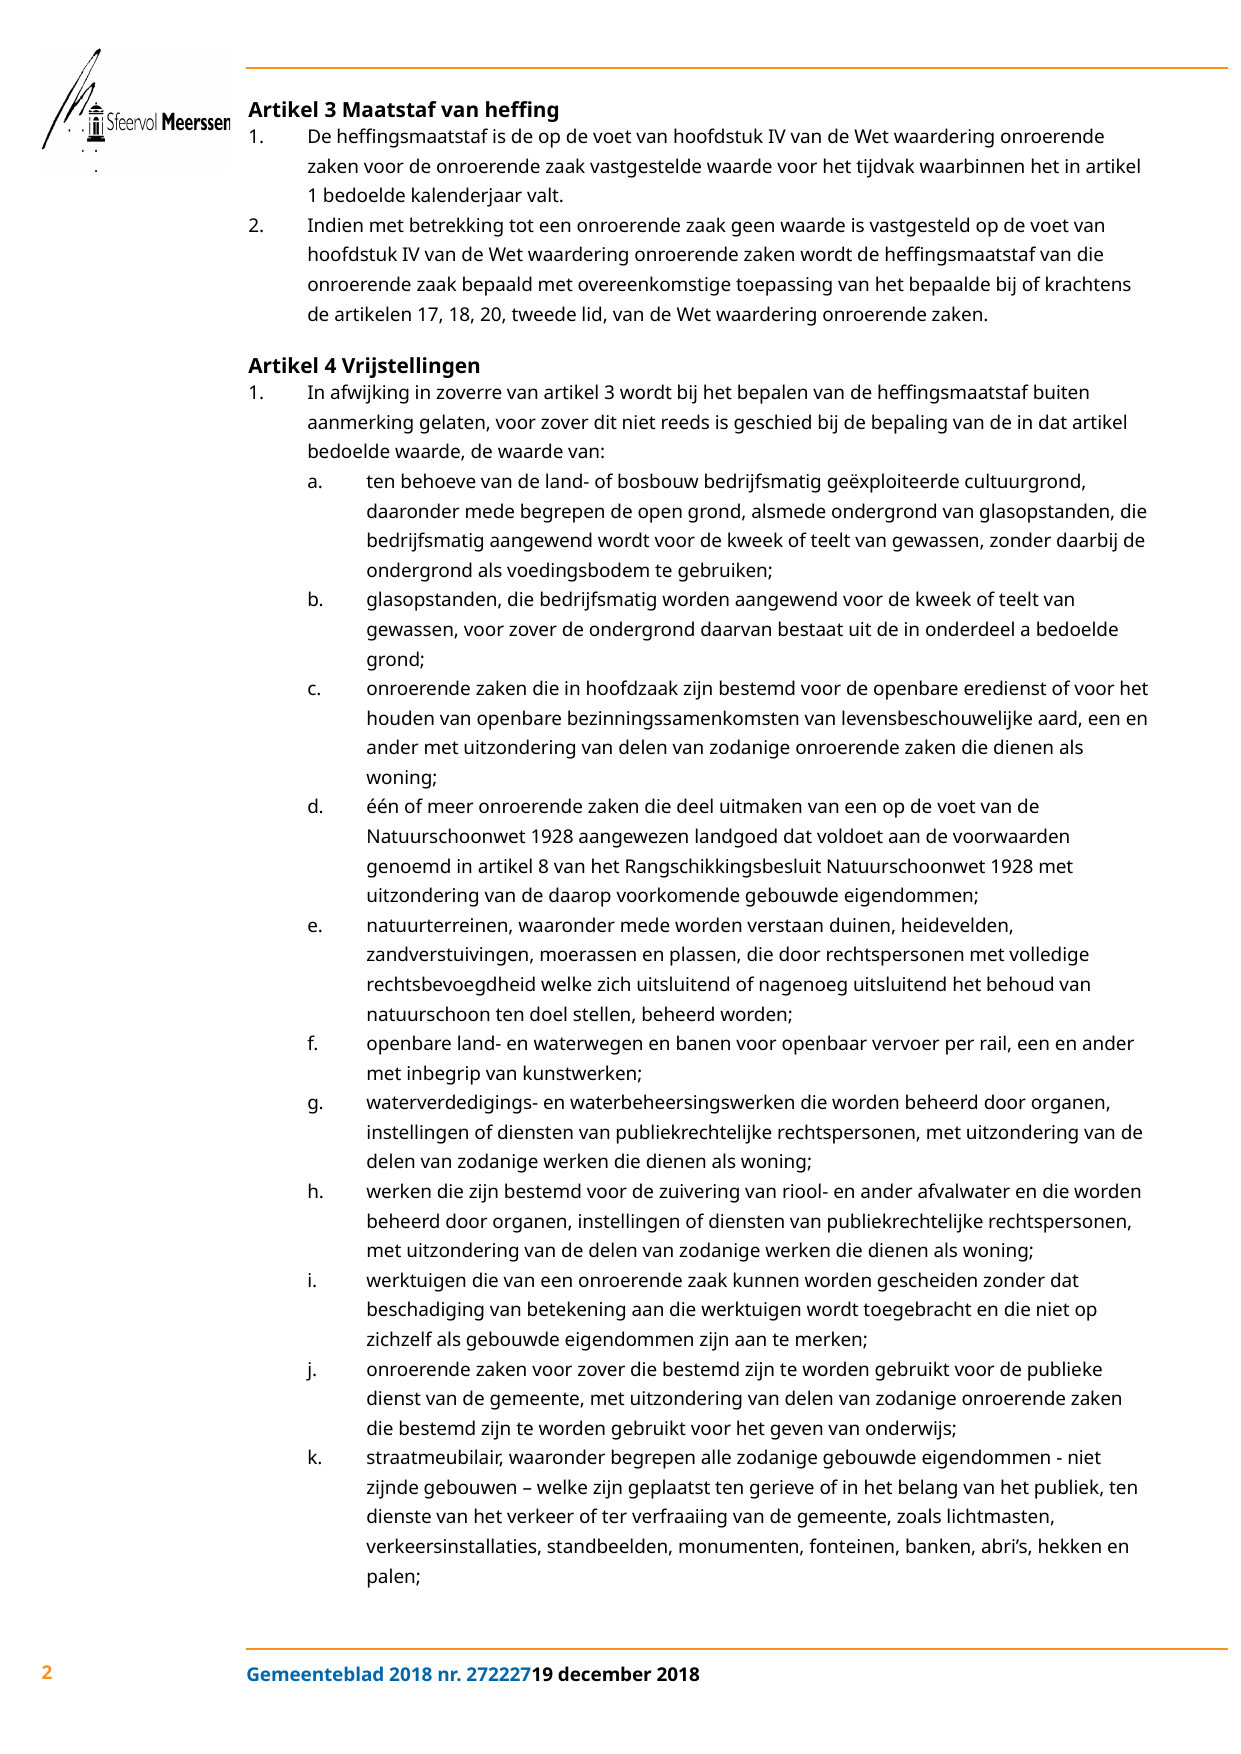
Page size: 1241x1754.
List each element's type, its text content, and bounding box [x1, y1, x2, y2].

list ten behoeve van de land- of bosbouw bedrijfsmatig geëxploiteerde cultuurgrond, daaronder mede begrepen de open grond, alsmede ondergrond van glasopstanden, die bedrijfsmatig aangewend wordt voor de kweek of teelt van gewassen, zonder daarbij de ondergrond als voedingsbodem te gebruiken; [307, 468, 1152, 583]
list straatmeubilair, waaronder begrepen alle zodanige gebouwde eigendommen - niet zijnde gebouwen – welke zijn geplaatst ten gerieve of in het belang van het publiek, ten dienste van het verkeer of ter verfraaiing van de gemeente, zoals lichtmasten, verkeersinstallaties, standbeelden, monumenten, fonteinen, banken, abri’s, hekken en palen; [307, 1444, 1152, 1589]
list natuurterreinen, waaronder mede worden verstaan duinen, heidevelden, zandverstuivingen, moerassen en plassen, die door rechtspersonen met volledige rechtsbevoegdheid welke zich uitsluitend of nagenoeg uitsluitend het behoud van natuurschoon ten doel stellen, beheerd worden; [307, 912, 1152, 1027]
list De heffingsmaatstaf is de op de voet van hoofdstuk IV van de Wet waardering onroerende zaken voor de onroerende zaak vastgestelde waarde voor het tijdvak waarbinnen het in artikel 1 bedoelde kalenderjaar valt. [248, 123, 1152, 208]
list waterverdedigings- en waterbeheersingswerken die worden beheerd door organen, instellingen of diensten van publiekrechtelijke rechtspersonen, met uitzondering van de delen van zodanige werken die dienen als woning; [307, 1089, 1152, 1174]
text Artikel 4 Vrijstellingen [248, 351, 1152, 379]
list één of meer onroerende zaken die deel uitmaken van een op de voet van de Natuurschoonwet 1928 aangewezen landgoed dat voldoet aan de voorwaarden genoemd in artikel 8 van het Rangschikkingsbesluit Natuurschoonwet 1928 met uitzondering van de daarop voorkomende gebouwde eigendommen; [307, 794, 1152, 908]
list In afwijking in zoverre van artikel 3 wordt bij het bepalen van de heffingsmaatstaf buiten aanmerking gelaten, voor zover dit niet reeds is geschied bij de bepaling van de in dat artikel bedoelde waarde, de waarde van: [248, 379, 1152, 464]
list Indien met betrekking tot een onroerende zaak geen waarde is vastgesteld op de voet van hoofdstuk IV van de Wet waardering onroerende zaken wordt de heffingsmaatstaf van die onroerende zaak bepaald met overeenkomstige toepassing van het bepaalde bij of krachtens de artikelen 17, 18, 20, tweede lid, van de Wet waardering onroerende zaken. [248, 212, 1152, 326]
list onroerende zaken die in hoofdzaak zijn bestemd voor de openbare eredienst of voor het houden van openbare bezinningssamenkomsten van levensbeschouwelijke aard, een en ander met uitzondering van delen van zodanige onroerende zaken die dienen als woning; [307, 675, 1152, 790]
list glasopstanden, die bedrijfsmatig worden aangewend voor de kweek of teelt van gewassen, voor zover de ondergrond daarvan bestaat uit de in onderdeel a bedoelde grond; [307, 587, 1152, 672]
list werken die zijn bestemd voor de zuivering van riool- en ander afvalwater en die worden beheerd door organen, instellingen of diensten van publiekrechtelijke rechtspersonen, met uitzondering van de delen van zodanige werken die dienen als woning; [307, 1178, 1152, 1263]
list werktuigen die van een onroerende zaak kunnen worden gescheiden zonder dat beschadiging van betekening aan die werktuigen wordt toegebracht en die niet op zichzelf als gebouwde eigendommen zijn aan te merken; [307, 1267, 1152, 1352]
picture [41, 47, 231, 172]
text Artikel 3 Maatstaf van heffing [248, 95, 1152, 123]
list onroerende zaken voor zover die bestemd zijn te worden gebruikt voor de publieke dienst van de gemeente, met uitzondering van delen van zodanige onroerende zaken die bestemd zijn te worden gebruikt voor het geven van onderwijs; [307, 1356, 1152, 1441]
list openbare land- en waterwegen en banen voor openbaar vervoer per rail, een en ander met inbegrip van kunstwerken; [307, 1030, 1152, 1086]
